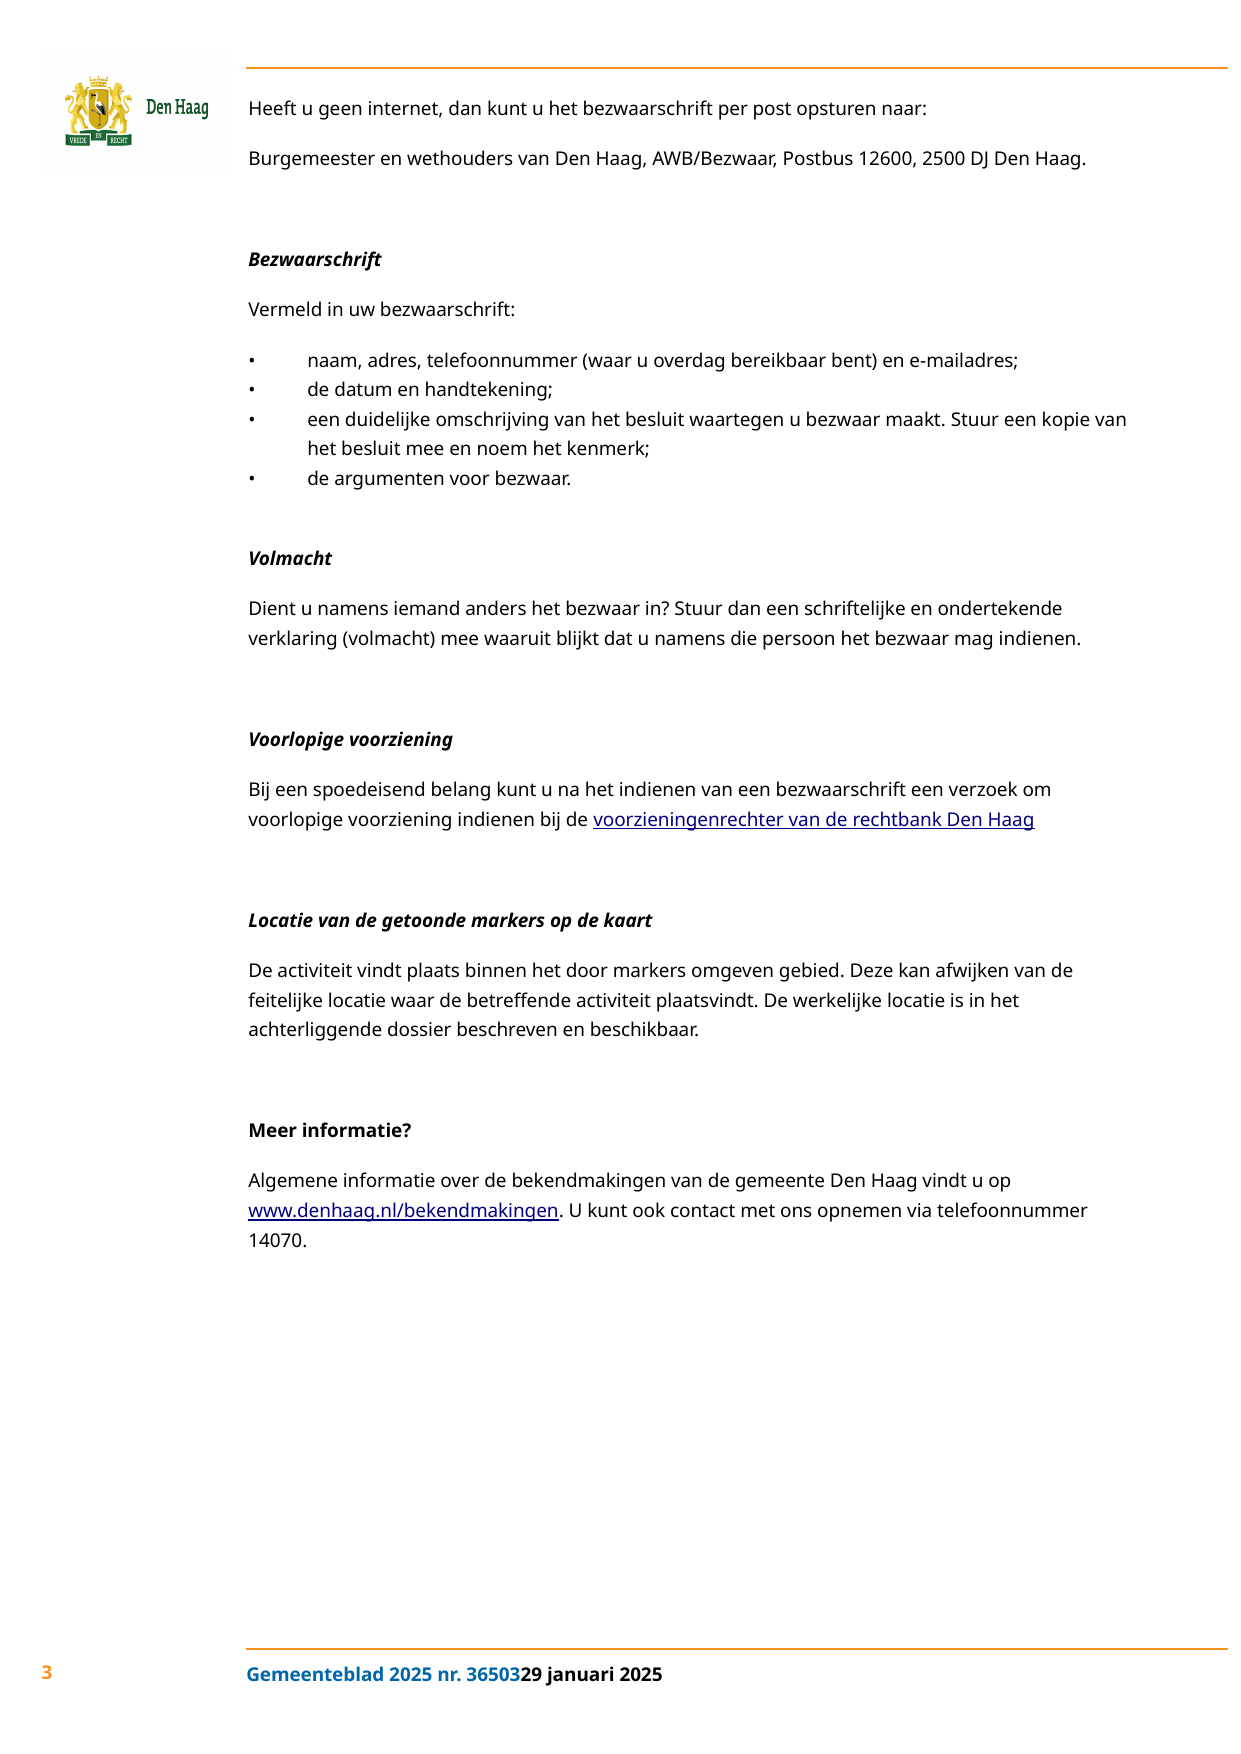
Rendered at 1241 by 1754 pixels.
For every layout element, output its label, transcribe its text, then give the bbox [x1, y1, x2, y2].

text Locatie van de getoonde markers op de kaart [248, 907, 1152, 933]
text Dient u namens iemand anders het bezwaar in? Stuur dan een schriftelijke en ondertekende verklaring (volmacht) mee waaruit blijkt dat u namens die persoon het bezwaar mag indienen. [248, 596, 1152, 651]
picture [41, 47, 231, 172]
text Bezwaarschrift [248, 246, 1152, 272]
list naam, adres, telefoonnummer (waar u overdag bereikbaar bent) en e-mailadres; [248, 347, 1152, 373]
list de argumenten voor bezwaar. [248, 465, 1152, 491]
text Bij een spoedeisend belang kunt u na het indienen van een bezwaarschrift een verzoek om voorlopige voorziening indienen bij de voorzieningenrechter van de rechtbank Den Haag [248, 776, 1152, 832]
list de datum en handtekening; [248, 376, 1152, 402]
text De activiteit vindt plaats binnen het door markers omgeven gebied. Deze kan afwijken van de feitelijke locatie waar de betreffende activiteit plaatsvindt. De werkelijke locatie is in het achterliggende dossier beschreven en beschikbaar. [248, 957, 1152, 1042]
text Heeft u geen internet, dan kunt u het bezwaarschrift per post opsturen naar: [248, 95, 1152, 121]
text Meer informatie? [248, 1117, 1152, 1143]
text Voorlopige voorziening [248, 726, 1152, 752]
text Volmacht [248, 545, 1152, 571]
text Vermeld in uw bezwaarschrift: [248, 296, 1152, 322]
list een duidelijke omschrijving van het besluit waartegen u bezwaar maakt. Stuur een kopie van het besluit mee en noem het kenmerk; [248, 406, 1152, 461]
text Algemene informatie over de bekendmakingen van de gemeente Den Haag vindt u op www.denhaag.nl/bekendmakingen. U kunt ook contact met ons opnemen via telefoonnummer 14070. [248, 1168, 1152, 1253]
text Burgemeester en wethouders van Den Haag, AWB/Bezwaar, Postbus 12600, 2500 DJ Den Haag. [248, 145, 1152, 171]
